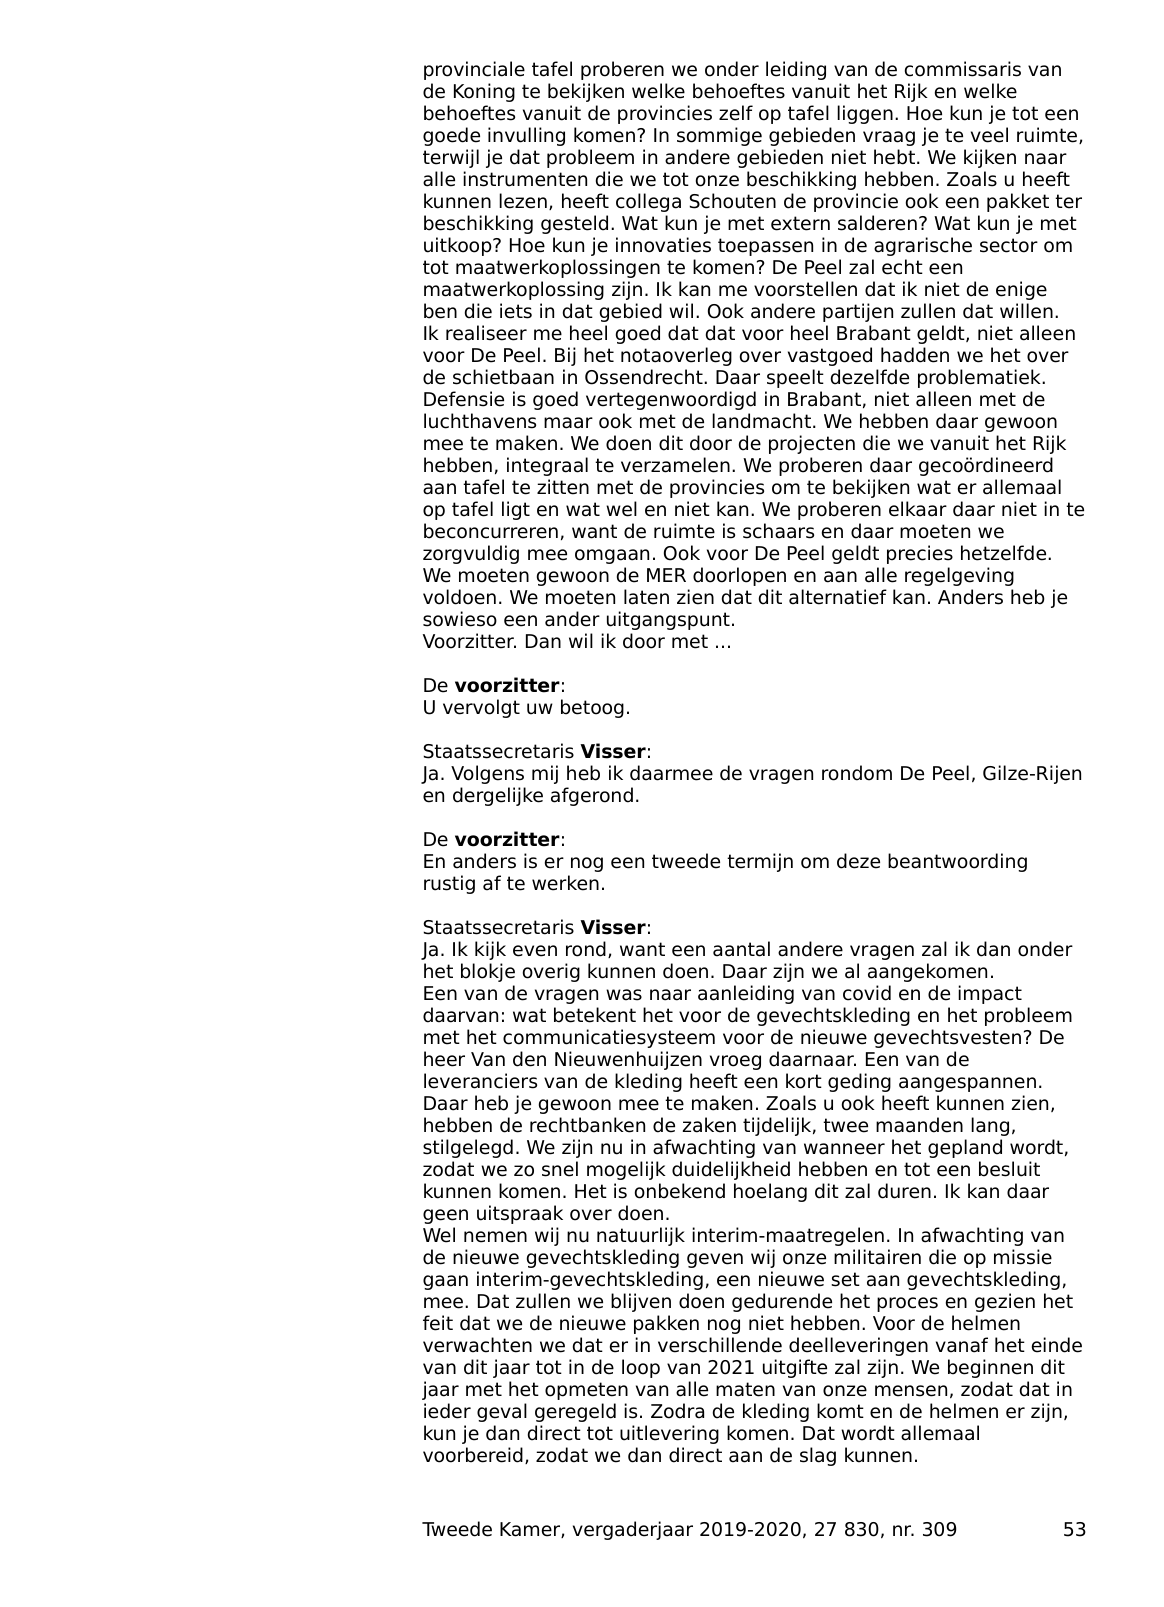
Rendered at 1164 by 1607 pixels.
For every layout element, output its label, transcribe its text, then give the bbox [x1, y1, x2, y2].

text Staatssecretaris Visser: [422, 741, 1087, 763]
text Ik realiseer me heel goed dat dat voor heel Brabant geldt, niet alleen voor De Peel. Bij het notaoverleg over vastgoed hadden we het over de schietbaan in Ossendrecht. Daar speelt dezelfde problematiek. Defensie is goed vertegenwoordigd in Brabant, niet alleen met de luchthavens maar ook met de landmacht. We hebben daar gewoon mee te maken. We doen dit door de projecten die we vanuit het Rijk hebben, integraal te verzamelen. We proberen daar gecoördineerd aan tafel te zitten met de provincies om te bekijken wat er allemaal op tafel ligt en wat wel en niet kan. We proberen elkaar daar niet in te beconcurreren, want de ruimte is schaars en daar moeten we zorgvuldig mee omgaan. Ook voor De Peel geldt precies hetzelfde. We moeten gewoon de MER doorlopen en aan alle regelgeving voldoen. We moeten laten zien dat dit alternatief kan. Anders heb je sowieso een ander uitgangspunt. [422, 323, 1087, 631]
text De voorzitter: [422, 675, 1087, 697]
text De voorzitter: [422, 829, 1087, 851]
text En anders is er nog een tweede termijn om deze beantwoording rustig af te werken. [422, 851, 1087, 895]
text Wel nemen wij nu natuurlijk interim-maatregelen. In afwachting van de nieuwe gevechtskleding geven wij onze militairen die op missie gaan interim-gevechtskleding, een nieuwe set aan gevechtskleding, mee. Dat zullen we blijven doen gedurende het proces en gezien het feit dat we de nieuwe pakken nog niet hebben. Voor de helmen verwachten we dat er in verschillende deelleveringen vanaf het einde van dit jaar tot in de loop van 2021 uitgifte zal zijn. We beginnen dit jaar met het opmeten van alle maten van onze mensen, zodat dat in ieder geval geregeld is. Zodra de kleding komt en de helmen er zijn, kun je dan direct tot uitlevering komen. Dat wordt allemaal voorbereid, zodat we dan direct aan de slag kunnen. [422, 1225, 1087, 1467]
text Voorzitter. Dan wil ik door met ... [422, 631, 1087, 652]
text provinciale tafel proberen we onder leiding van de commissaris van de Koning te bekijken welke behoeftes vanuit het Rijk en welke behoeftes vanuit de provincies zelf op tafel liggen. Hoe kun je tot een goede invulling komen? In sommige gebieden vraag je te veel ruimte, terwijl je dat probleem in andere gebieden niet hebt. We kijken naar alle instrumenten die we tot onze beschikking hebben. Zoals u heeft kunnen lezen, heeft collega Schouten de provincie ook een pakket ter beschikking gesteld. Wat kun je met extern salderen? Wat kun je met uitkoop? Hoe kun je innovaties toepassen in de agrarische sector om tot maatwerkoplossingen te komen? De Peel zal echt een maatwerkoplossing zijn. Ik kan me voorstellen dat ik niet de enige ben die iets in dat gebied wil. Ook andere partijen zullen dat willen. [422, 59, 1087, 323]
text Ja. Ik kijk even rond, want een aantal andere vragen zal ik dan onder het blokje overig kunnen doen. Daar zijn we al aangekomen. [422, 939, 1087, 983]
text Staatssecretaris Visser: [422, 917, 1087, 939]
text U vervolgt uw betoog. [422, 697, 1087, 719]
text Een van de vragen was naar aanleiding van covid en de impact daarvan: wat betekent het voor de gevechtskleding en het probleem met het communicatiesysteem voor de nieuwe gevechtsvesten? De heer Van den Nieuwenhuijzen vroeg daarnaar. Een van de leveranciers van de kleding heeft een kort geding aangespannen. Daar heb je gewoon mee te maken. Zoals u ook heeft kunnen zien, hebben de rechtbanken de zaken tijdelijk, twee maanden lang, stilgelegd. We zijn nu in afwachting van wanneer het gepland wordt, zodat we zo snel mogelijk duidelijkheid hebben en tot een besluit kunnen komen. Het is onbekend hoelang dit zal duren. Ik kan daar geen uitspraak over doen. [422, 983, 1087, 1225]
text Ja. Volgens mij heb ik daarmee de vragen rondom De Peel, Gilze-Rijen en dergelijke afgerond. [422, 763, 1087, 807]
